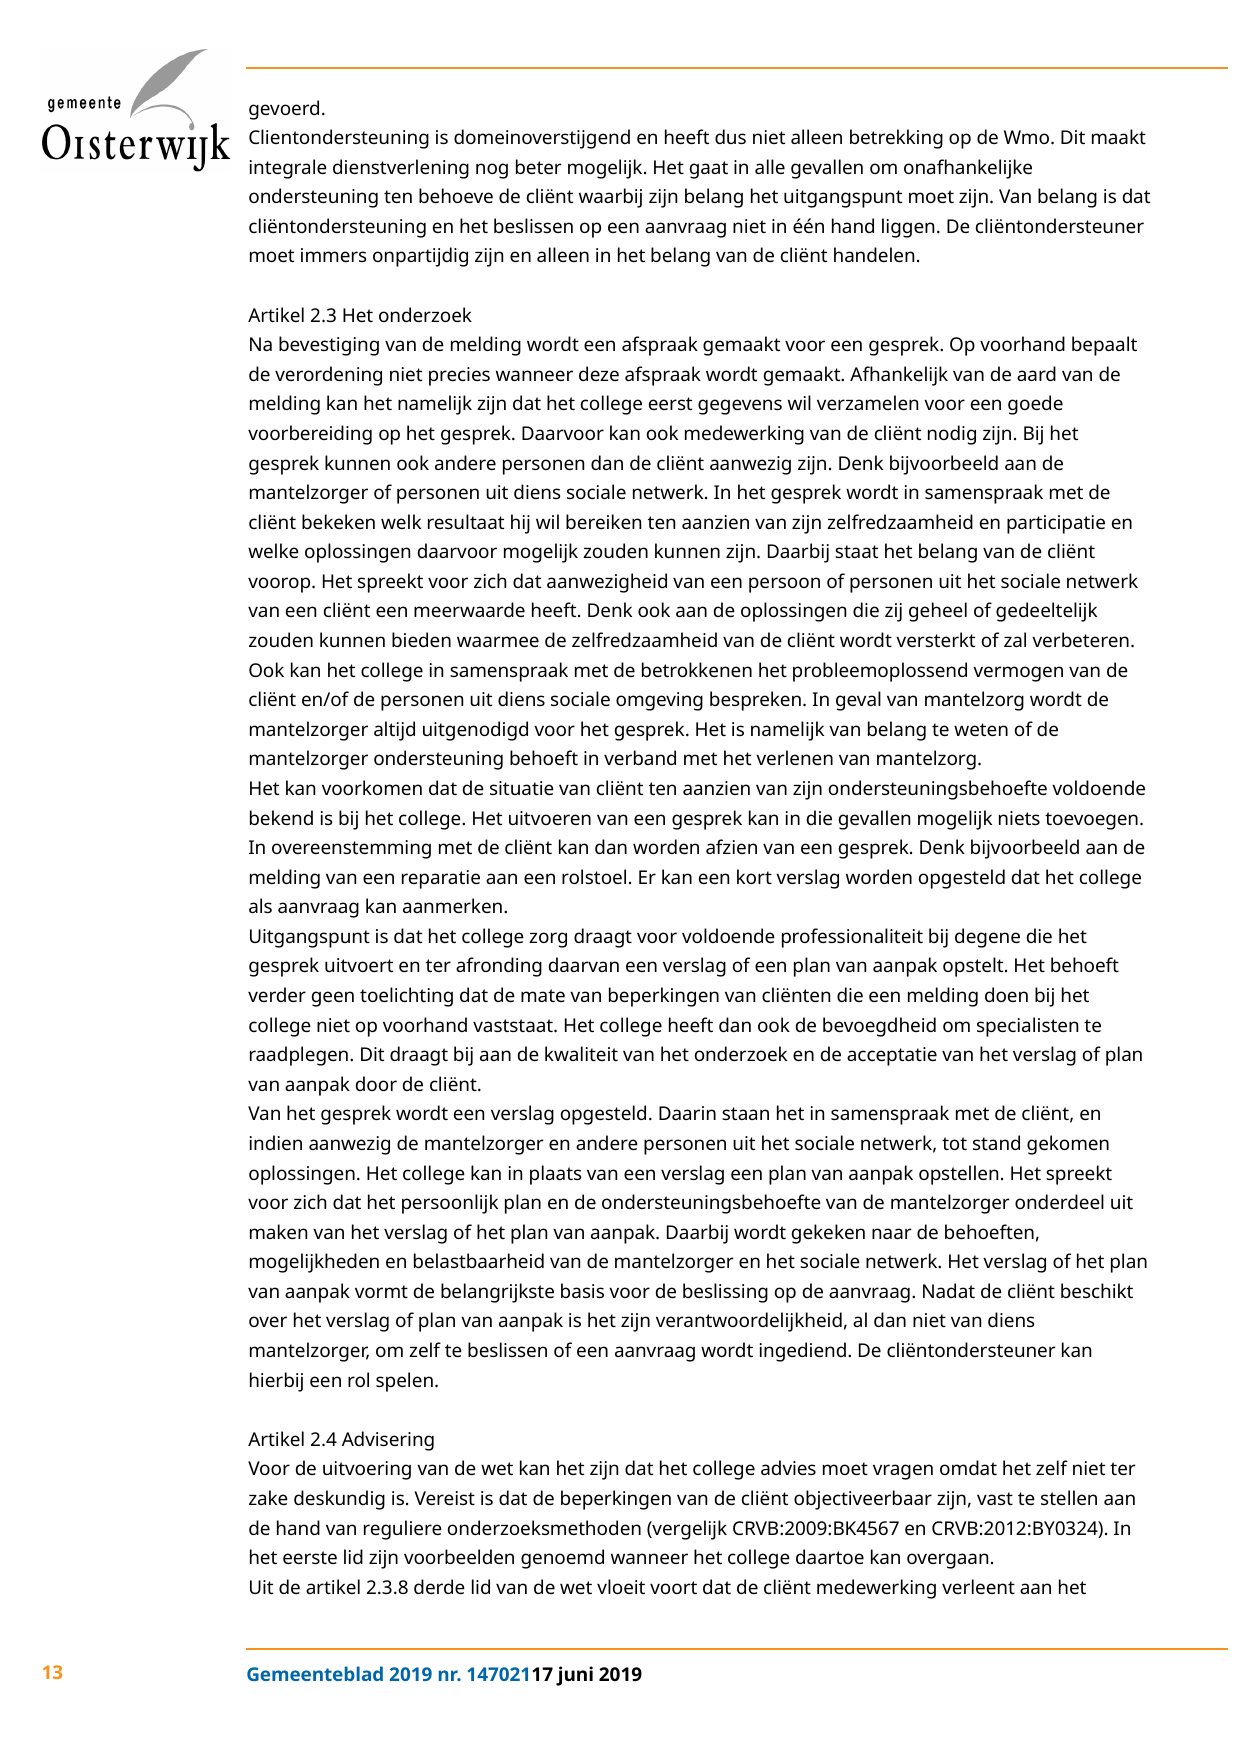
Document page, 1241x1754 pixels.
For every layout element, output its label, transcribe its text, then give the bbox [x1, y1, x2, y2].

text Van het gesprek wordt een verslag opgesteld. Daarin staan het in samenspraak met de cliënt, en indien aanwezig de mantelzorger en andere personen uit het sociale netwerk, tot stand gekomen oplossingen. Het college kan in plaats van een verslag een plan van aanpak opstellen. Het spreekt voor zich dat het persoonlijk plan en de ondersteuningsbehoefte van de mantelzorger onderdeel uit maken van het verslag of het plan van aanpak. Daarbij wordt gekeken naar de behoeften, mogelijkheden en belastbaarheid van de mantelzorger en het sociale netwerk. Het verslag of het plan van aanpak vormt de belangrijkste basis voor de beslissing op de aanvraag. Nadat de cliënt beschikt over het verslag of plan van aanpak is het zijn verantwoordelijkheid, al dan niet van diens mantelzorger, om zelf te beslissen of een aanvraag wordt ingediend. De cliëntondersteuner kan hierbij een rol spelen. [248, 1101, 1152, 1393]
text Uitgangspunt is dat het college zorg draagt voor voldoende professionaliteit bij degene die het gesprek uitvoert en ter afronding daarvan een verslag of een plan van aanpak opstelt. Het behoeft verder geen toelichting dat de mate van beperkingen van cliënten die een melding doen bij het college niet op voorhand vaststaat. Het college heeft dan ook de bevoegdheid om specialisten te raadplegen. Dit draagt bij aan de kwaliteit van het onderzoek en de acceptatie van het verslag of plan van aanpak door de cliënt. [248, 923, 1152, 1097]
text Na bevestiging van de melding wordt een afspraak gemaakt voor een gesprek. Op voorhand bepaalt de verordening niet precies wanneer deze afspraak wordt gemaakt. Afhankelijk van de aard van de melding kan het namelijk zijn dat het college eerst gegevens wil verzamelen voor een goede voorbereiding op het gesprek. Daarvoor kan ook medewerking van de cliënt nodig zijn. Bij het gesprek kunnen ook andere personen dan de cliënt aanwezig zijn. Denk bijvoorbeeld aan de mantelzorger of personen uit diens sociale netwerk. In het gesprek wordt in samenspraak met de cliënt bekeken welk resultaat hij wil bereiken ten aanzien van zijn zelfredzaamheid en participatie en welke oplossingen daarvoor mogelijk zouden kunnen zijn. Daarbij staat het belang van de cliënt voorop. Het spreekt voor zich dat aanwezigheid van een persoon of personen uit het sociale netwerk van een cliënt een meerwaarde heeft. Denk ook aan de oplossingen die zij geheel of gedeeltelijk zouden kunnen bieden waarmee de zelfredzaamheid van de cliënt wordt versterkt of zal verbeteren. Ook kan het college in samenspraak met de betrokkenen het probleemoplossend vermogen van de cliënt en/of de personen uit diens sociale omgeving bespreken. In geval van mantelzorg wordt de mantelzorger altijd uitgenodigd voor het gesprek. Het is namelijk van belang te weten of de mantelzorger ondersteuning behoeft in verband met het verlenen van mantelzorg. [248, 331, 1152, 771]
text Artikel 2.4 Advisering [248, 1426, 1152, 1452]
text Uit de artikel 2.3.8 derde lid van de wet vloeit voort dat de cliënt medewerking verleent aan het [248, 1574, 1152, 1600]
text gevoerd. [248, 95, 1152, 121]
picture [41, 47, 231, 172]
text Voor de uitvoering van de wet kan het zijn dat het college advies moet vragen omdat het zelf niet ter zake deskundig is. Vereist is dat de beperkingen van de cliënt objectiveerbaar zijn, vast te stellen aan de hand van reguliere onderzoeksmethoden (vergelijk CRVB:2009:BK4567 en CRVB:2012:BY0324). In het eerste lid zijn voorbeelden genoemd wanneer het college daartoe kan overgaan. [248, 1456, 1152, 1570]
text Artikel 2.3 Het onderzoek [248, 302, 1152, 328]
text Clientondersteuning is domeinoverstijgend en heeft dus niet alleen betrekking op de Wmo. Dit maakt integrale dienstverlening nog beter mogelijk. Het gaat in alle gevallen om onafhankelijke ondersteuning ten behoeve de cliënt waarbij zijn belang het uitgangspunt moet zijn. Van belang is dat cliëntondersteuning en het beslissen op een aanvraag niet in één hand liggen. De cliëntondersteuner moet immers onpartijdig zijn en alleen in het belang van de cliënt handelen. [248, 124, 1152, 268]
text Het kan voorkomen dat de situatie van cliënt ten aanzien van zijn ondersteuningsbehoefte voldoende bekend is bij het college. Het uitvoeren van een gesprek kan in die gevallen mogelijk niets toevoegen. In overeenstemming met de cliënt kan dan worden afzien van een gesprek. Denk bijvoorbeeld aan de melding van een reparatie aan een rolstoel. Er kan een kort verslag worden opgesteld dat het college als aanvraag kan aanmerken. [248, 775, 1152, 919]
